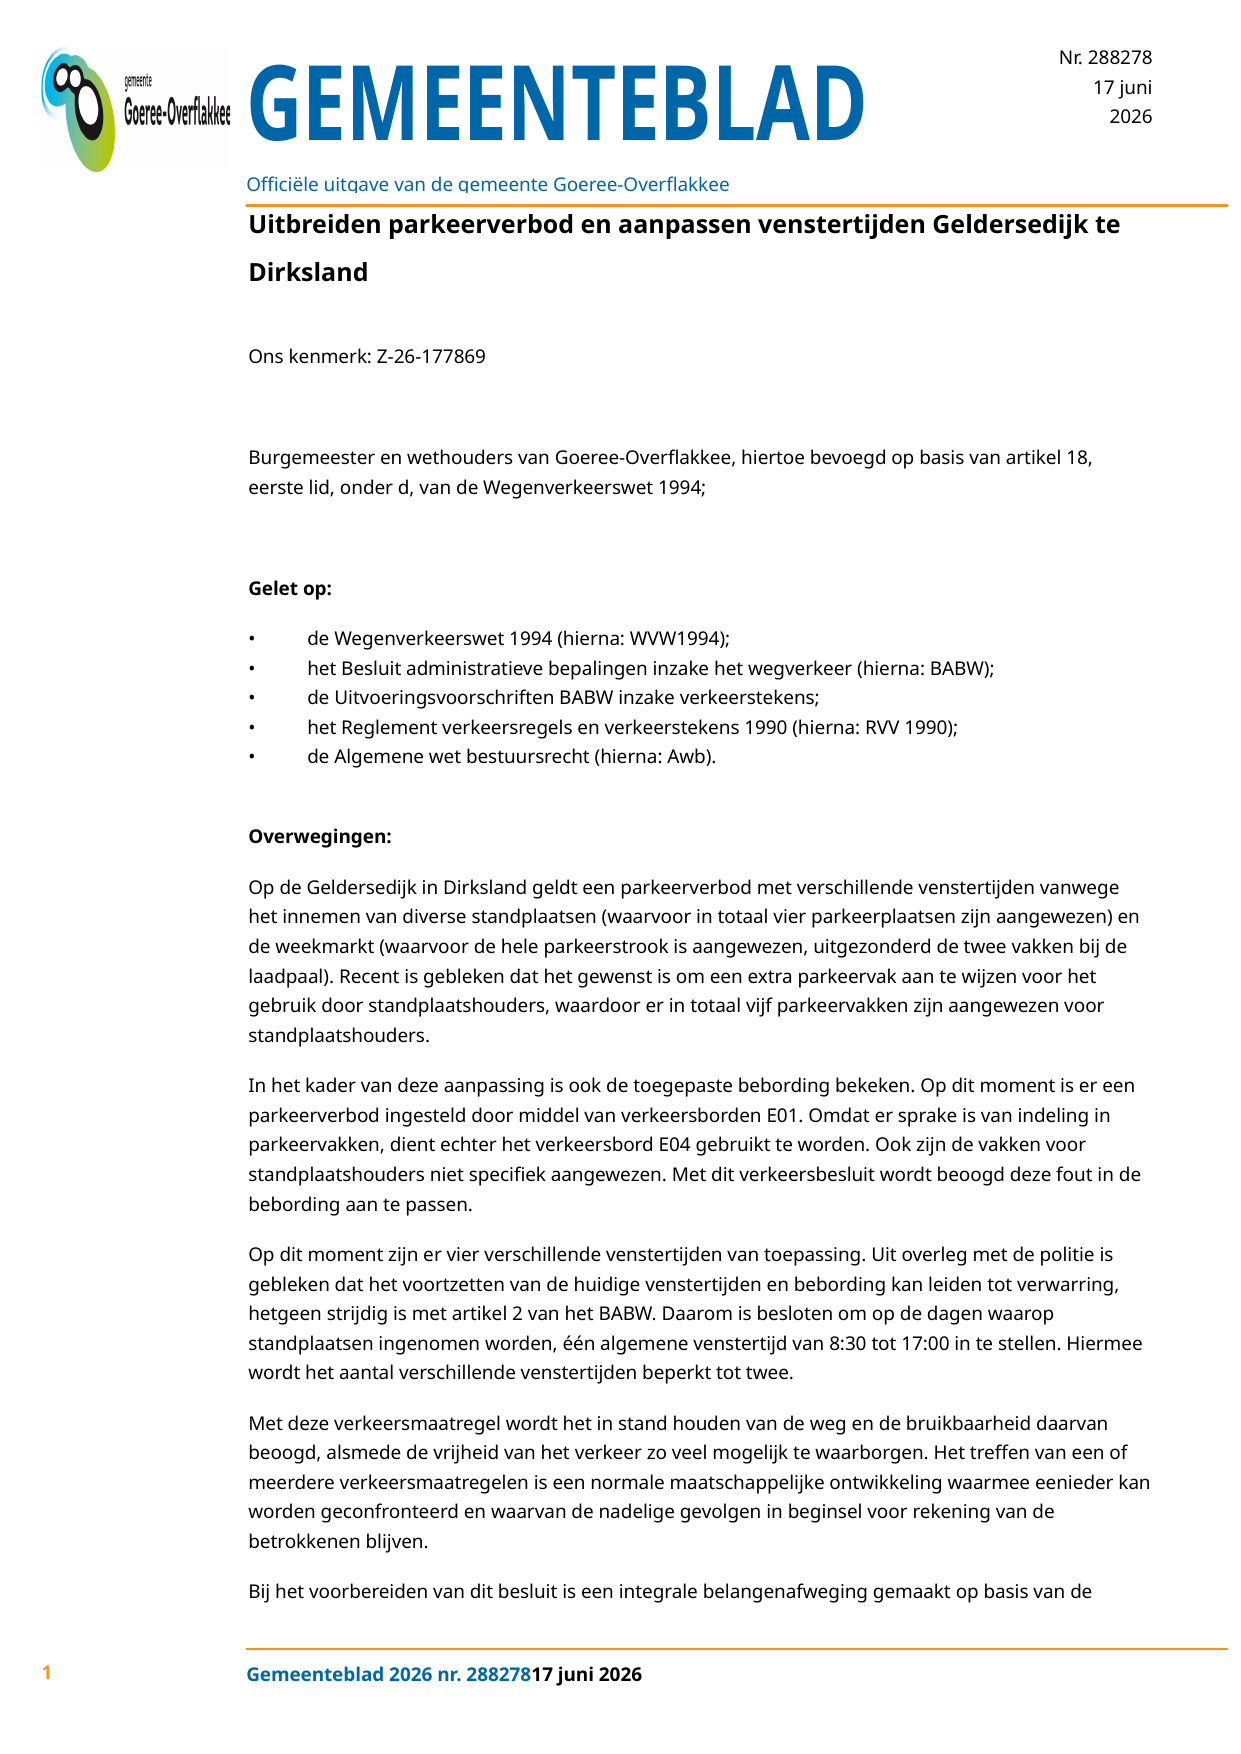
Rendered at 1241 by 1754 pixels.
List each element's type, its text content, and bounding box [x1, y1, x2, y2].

list het Besluit administratieve bepalingen inzake het wegverkeer (hierna: BABW); [248, 655, 1152, 681]
list de Uitvoeringsvoorschriften BABW inzake verkeerstekens; [248, 684, 1152, 710]
text Ons kenmerk: Z-26-177869 [248, 344, 1152, 369]
text Met deze verkeersmaatregel wordt het in stand houden van de weg en de bruikbaarheid daarvan beoogd, alsmede de vrijheid van het verkeer zo veel mogelijk te waarborgen. Het treffen van een of meerdere verkeersmaatregelen is een normale maatschappelijke ontwikkeling waarmee eenieder kan worden geconfronteerd en waarvan de nadelige gevolgen in beginsel voor rekening van de betrokkenen blijven. [248, 1410, 1152, 1554]
list de Wegenverkeerswet 1994 (hierna: WVW1994); [248, 625, 1152, 651]
text Gelet op: [248, 575, 1152, 601]
list het Reglement verkeersregels en verkeerstekens 1990 (hierna: RVV 1990); [248, 714, 1152, 740]
text Op de Geldersedijk in Dirksland geldt een parkeerverbod met verschillende venstertijden vanwege het innemen van diverse standplaatsen (waarvoor in totaal vier parkeerplaatsen zijn aangewezen) en de weekmarkt (waarvoor de hele parkeerstrook is aangewezen, uitgezonderd de twee vakken bij de laadpaal). Recent is gebleken dat het gewenst is om een extra parkeervak aan te wijzen voor het gebruik door standplaatshouders, waardoor er in totaal vijf parkeervakken zijn aangewezen voor standplaatshouders. [248, 874, 1152, 1048]
text Overwegingen: [248, 824, 1152, 849]
text Uitbreiden parkeerverbod en aanpassen venstertijden Geldersedijk te Dirksland [248, 207, 1152, 288]
text Op dit moment zijn er vier verschillende venstertijden van toepassing. Uit overleg met de politie is gebleken dat het voortzetten van de huidige venstertijden en bebording kan leiden tot verwarring, hetgeen strijdig is met artikel 2 van het BABW. Daarom is besloten om op de dagen waarop standplaatsen ingenomen worden, één algemene venstertijd van 8:30 tot 17:00 in te stellen. Hiermee wordt het aantal verschillende venstertijden beperkt tot twee. [248, 1241, 1152, 1385]
list de Algemene wet bestuursrecht (hierna: Awb). [248, 744, 1152, 769]
text Bij het voorbereiden van dit besluit is een integrale belangenafweging gemaakt op basis van de [248, 1579, 1152, 1604]
picture [41, 47, 231, 172]
text Burgemeester en wethouders van Goeree-Overflakkee, hiertoe bevoegd op basis van artikel 18, eerste lid, onder d, van de Wegenverkeerswet 1994; [248, 444, 1152, 500]
text In het kader van deze aanpassing is ook de toegepaste bebording bekeken. Op dit moment is er een parkeerverbod ingesteld door middel van verkeersborden E01. Omdat er sprake is van indeling in parkeervakken, dient echter het verkeersbord E04 gebruikt te worden. Ook zijn de vakken voor standplaatshouders niet specifiek aangewezen. Met dit verkeersbesluit wordt beoogd deze fout in de bebording aan te passen. [248, 1072, 1152, 1216]
